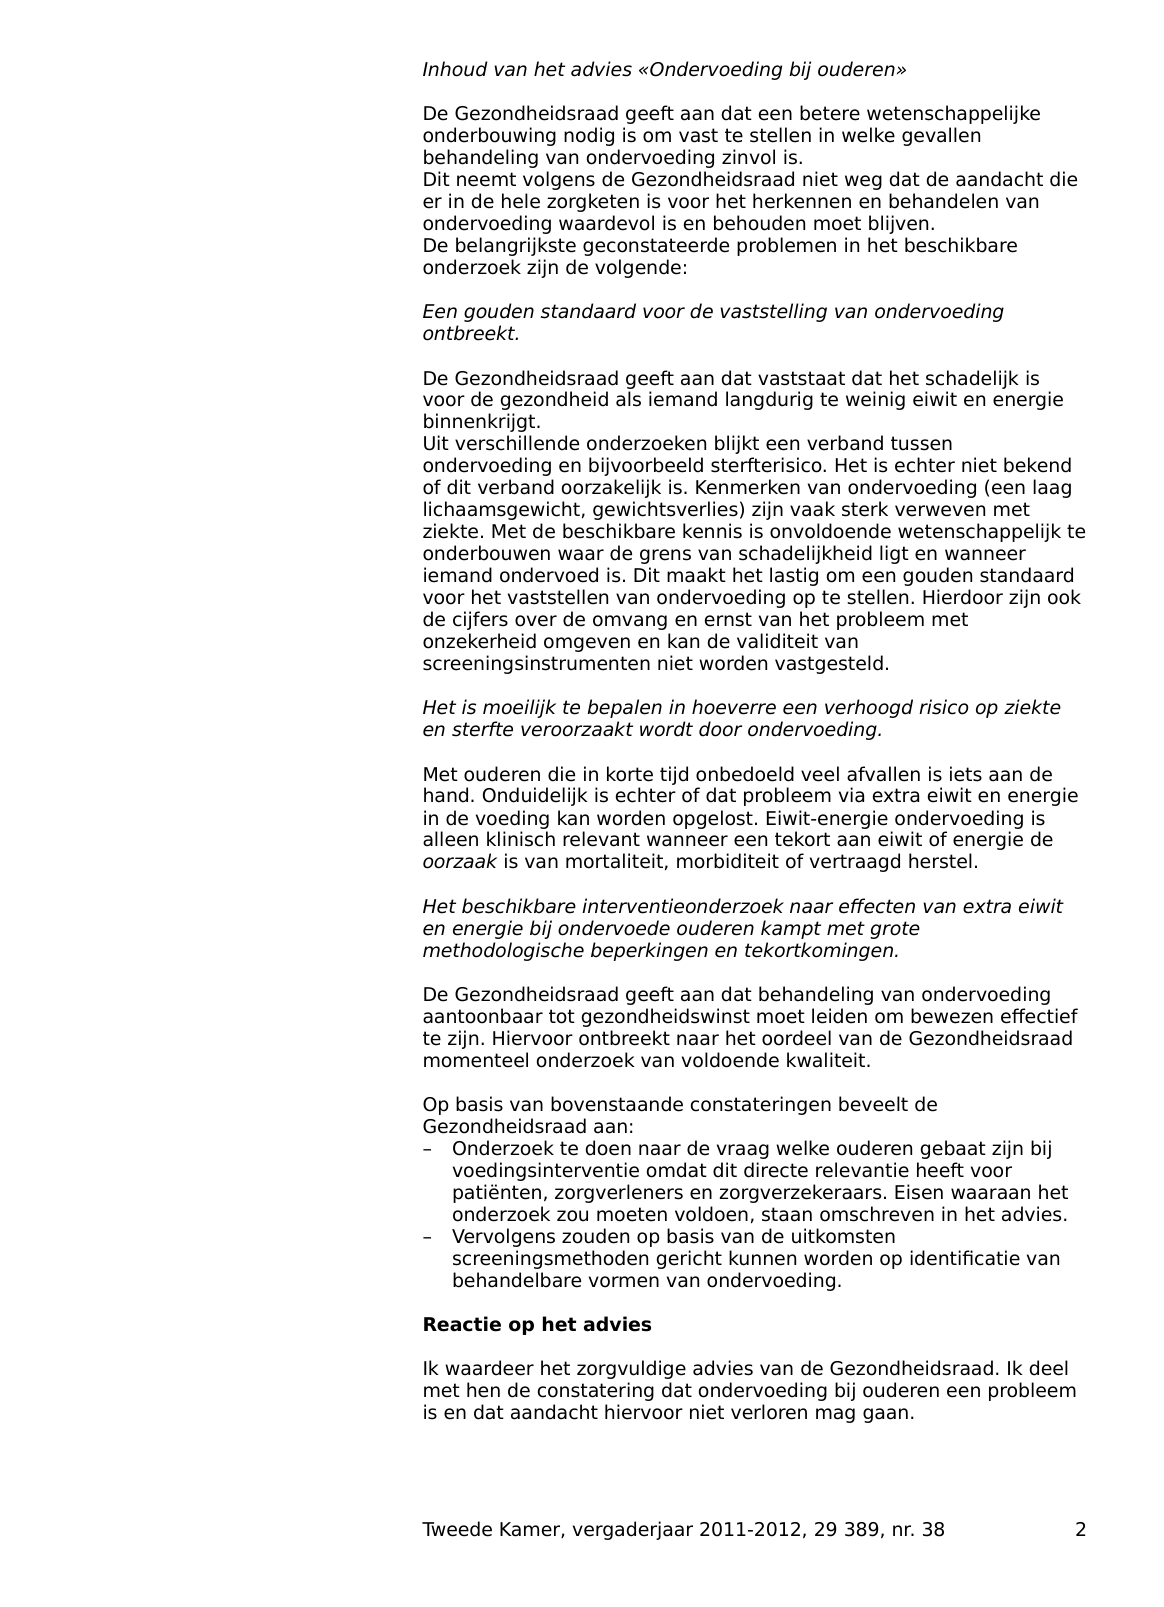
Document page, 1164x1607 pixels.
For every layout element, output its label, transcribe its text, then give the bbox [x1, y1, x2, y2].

text De belangrijkste geconstateerde problemen in het beschikbare onderzoek zijn de volgende: [422, 235, 1087, 279]
text Uit verschillende onderzoeken blijkt een verband tussen ondervoeding en bijvoorbeeld sterfterisico. Het is echter niet bekend of dit verband oorzakelijk is. Kenmerken van ondervoeding (een laag lichaamsgewicht, gewichtsverlies) zijn vaak sterk verweven met ziekte. Met de beschikbare kennis is onvoldoende wetenschappelijk te onderbouwen waar de grens van schadelijkheid ligt en wanneer iemand ondervoed is. Dit maakt het lastig om een gouden standaard voor het vaststellen van ondervoeding op te stellen. Hierdoor zijn ook de cijfers over de omvang en ernst van het probleem met onzekerheid omgeven en kan de validiteit van screeningsinstrumenten niet worden vastgesteld. [422, 433, 1087, 675]
text Dit neemt volgens de Gezondheidsraad niet weg dat de aandacht die er in de hele zorgketen is voor het herkennen en behandelen van ondervoeding waardevol is en behouden moet blijven. [422, 169, 1087, 235]
text – Onderzoek te doen naar de vraag welke ouderen gebaat zijn bij voedingsinterventie omdat dit directe relevantie heeft voor patiënten, zorgverleners en zorgverzekeraars. Eisen waaraan het onderzoek zou moeten voldoen, staan omschreven in het advies. [422, 1138, 1087, 1226]
text Met ouderen die in korte tijd onbedoeld veel afvallen is iets aan de hand. Onduidelijk is echter of dat probleem via extra eiwit en energie in de voeding kan worden opgelost. Eiwit-energie ondervoeding is alleen klinisch relevant wanneer een tekort aan eiwit of energie de oorzaak is van mortaliteit, morbiditeit of vertraagd herstel. [422, 763, 1087, 873]
text Ik waardeer het zorgvuldige advies van de Gezondheidsraad. Ik deel met hen de constatering dat ondervoeding bij ouderen een probleem is en dat aandacht hiervoor niet verloren mag gaan. [422, 1358, 1087, 1424]
subtitle Het is moeilijk te bepalen in hoeverre een verhoogd risico op ziekte en sterfte veroorzaakt wordt door ondervoeding. [422, 697, 1087, 741]
text De Gezondheidsraad geeft aan dat vaststaat dat het schadelijk is voor de gezondheid als iemand langdurig te weinig eiwit en energie binnenkrijgt. [422, 367, 1087, 433]
subtitle Een gouden standaard voor de vaststelling van ondervoeding ontbreekt. [422, 301, 1087, 345]
subtitle Inhoud van het advies «Ondervoeding bij ouderen» [422, 59, 1087, 81]
subtitle Reactie op het advies [422, 1314, 1087, 1336]
text – Vervolgens zouden op basis van de uitkomsten screeningsmethoden gericht kunnen worden op identificatie van behandelbare vormen van ondervoeding. [422, 1226, 1087, 1292]
text Op basis van bovenstaande constateringen beveelt de Gezondheidsraad aan: [422, 1094, 1087, 1138]
subtitle Het beschikbare interventieonderzoek naar effecten van extra eiwit en energie bij ondervoede ouderen kampt met grote methodologische beperkingen en tekortkomingen. [422, 896, 1087, 961]
text De Gezondheidsraad geeft aan dat een betere wetenschappelijke onderbouwing nodig is om vast te stellen in welke gevallen behandeling van ondervoeding zinvol is. [422, 103, 1087, 169]
text De Gezondheidsraad geeft aan dat behandeling van ondervoeding aantoonbaar tot gezondheidswinst moet leiden om bewezen effectief te zijn. Hiervoor ontbreekt naar het oordeel van de Gezondheidsraad momenteel onderzoek van voldoende kwaliteit. [422, 984, 1087, 1072]
